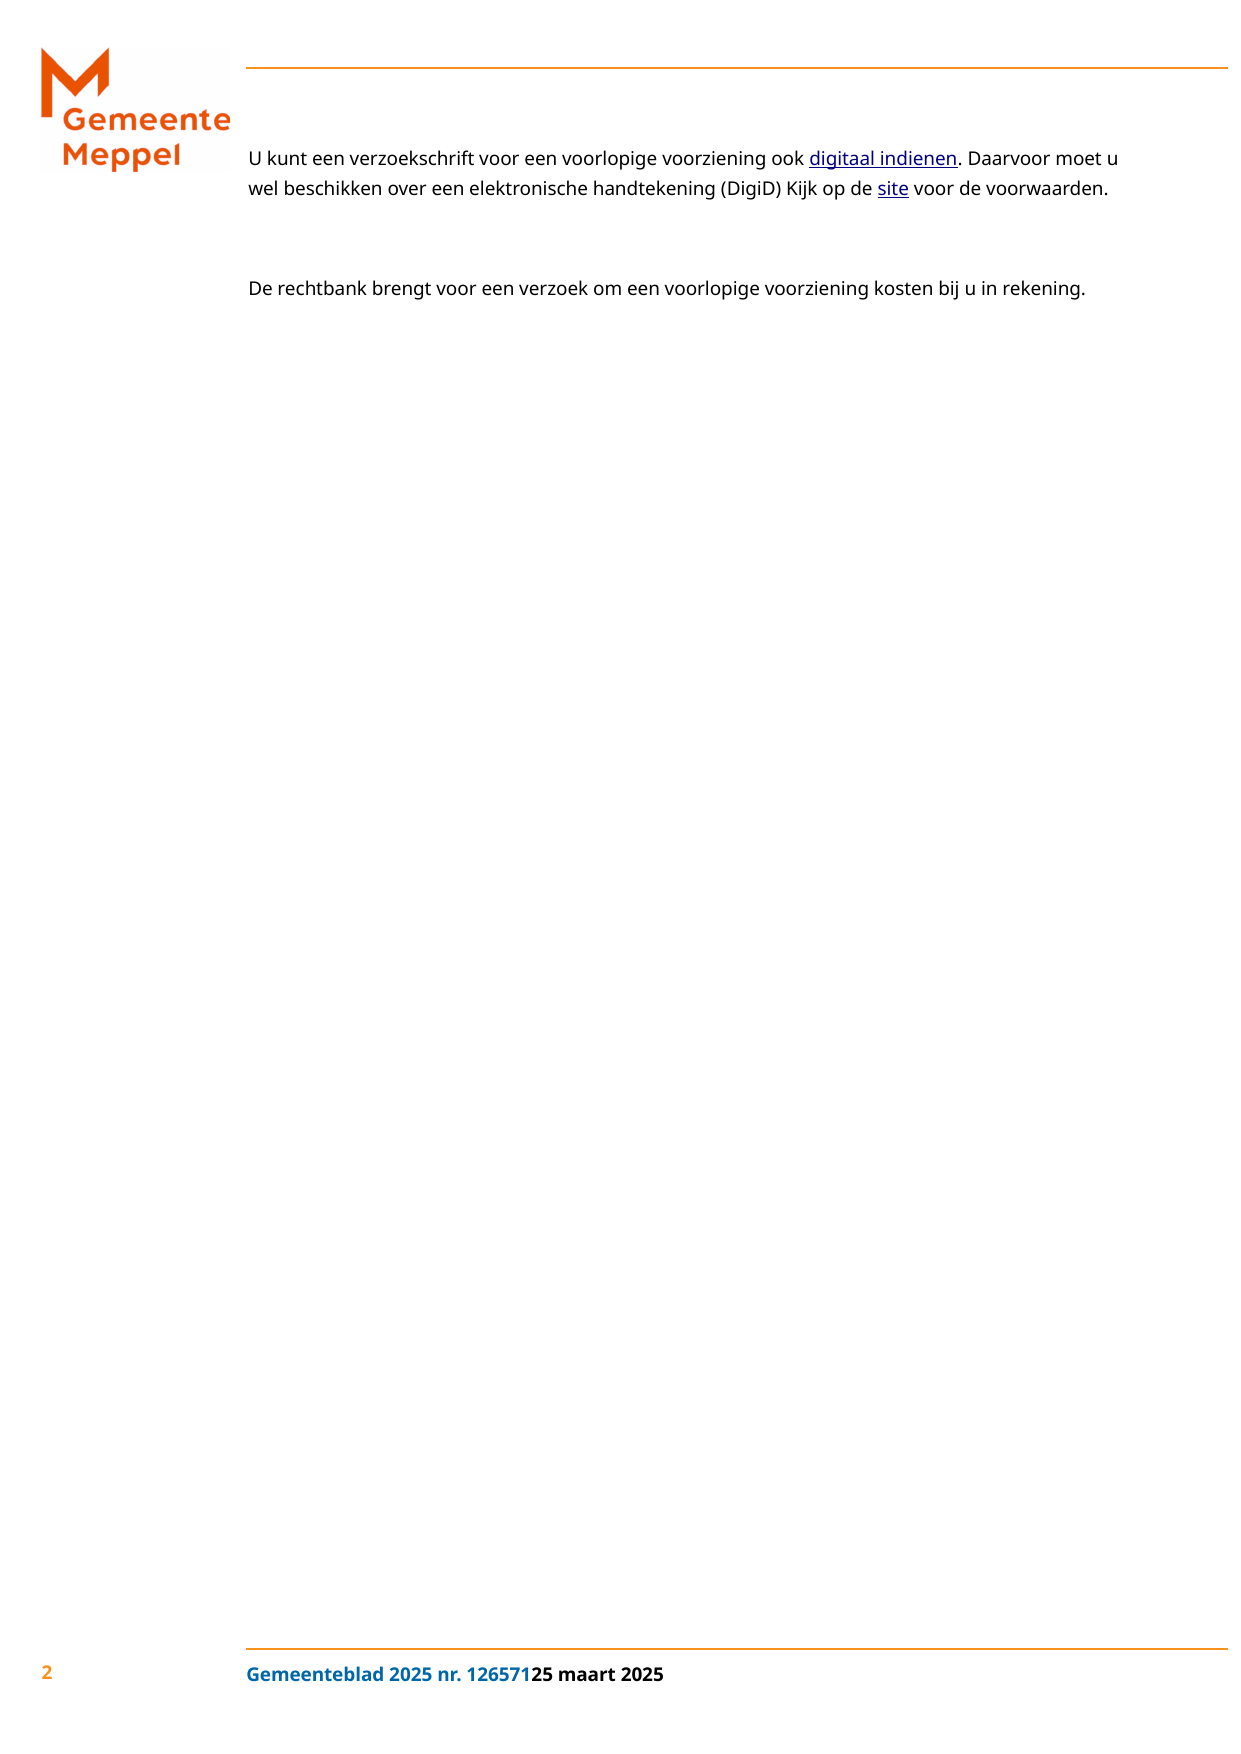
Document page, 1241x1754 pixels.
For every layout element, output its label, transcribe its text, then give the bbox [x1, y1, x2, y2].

text U kunt een verzoekschrift voor een voorlopige voorziening ook digitaal indienen. Daarvoor moet u wel beschikken over een elektronische handtekening (DigiD) Kijk op de site voor de voorwaarden. [248, 145, 1152, 201]
text De rechtbank brengt voor een verzoek om een voorlopige voorziening kosten bij u in rekening. [248, 276, 1152, 301]
picture [41, 47, 231, 172]
